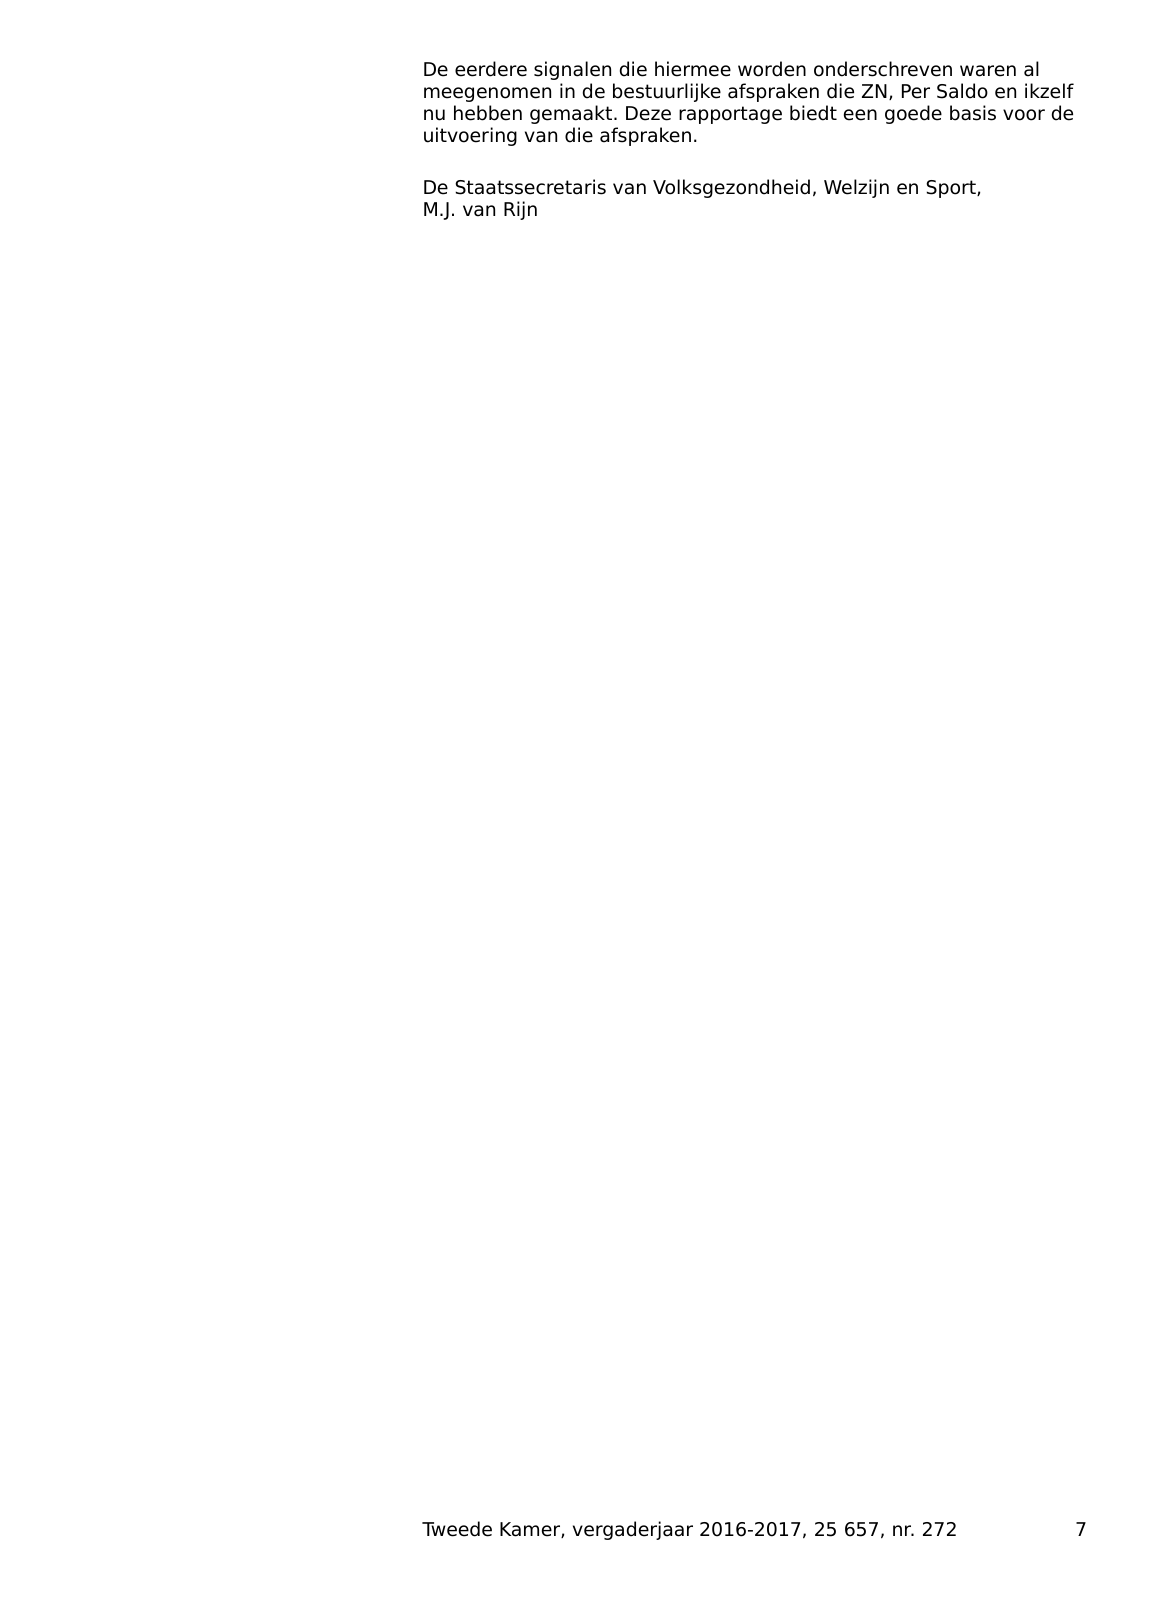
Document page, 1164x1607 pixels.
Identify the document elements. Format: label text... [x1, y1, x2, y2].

text De eerdere signalen die hiermee worden onderschreven waren al meegenomen in de bestuurlijke afspraken die ZN, Per Saldo en ikzelf nu hebben gemaakt. Deze rapportage biedt een goede basis voor de uitvoering van die afspraken. [422, 59, 1087, 147]
text De Staatssecretaris van Volksgezondheid, Welzijn en Sport, M.J. van Rijn [422, 177, 1087, 221]
